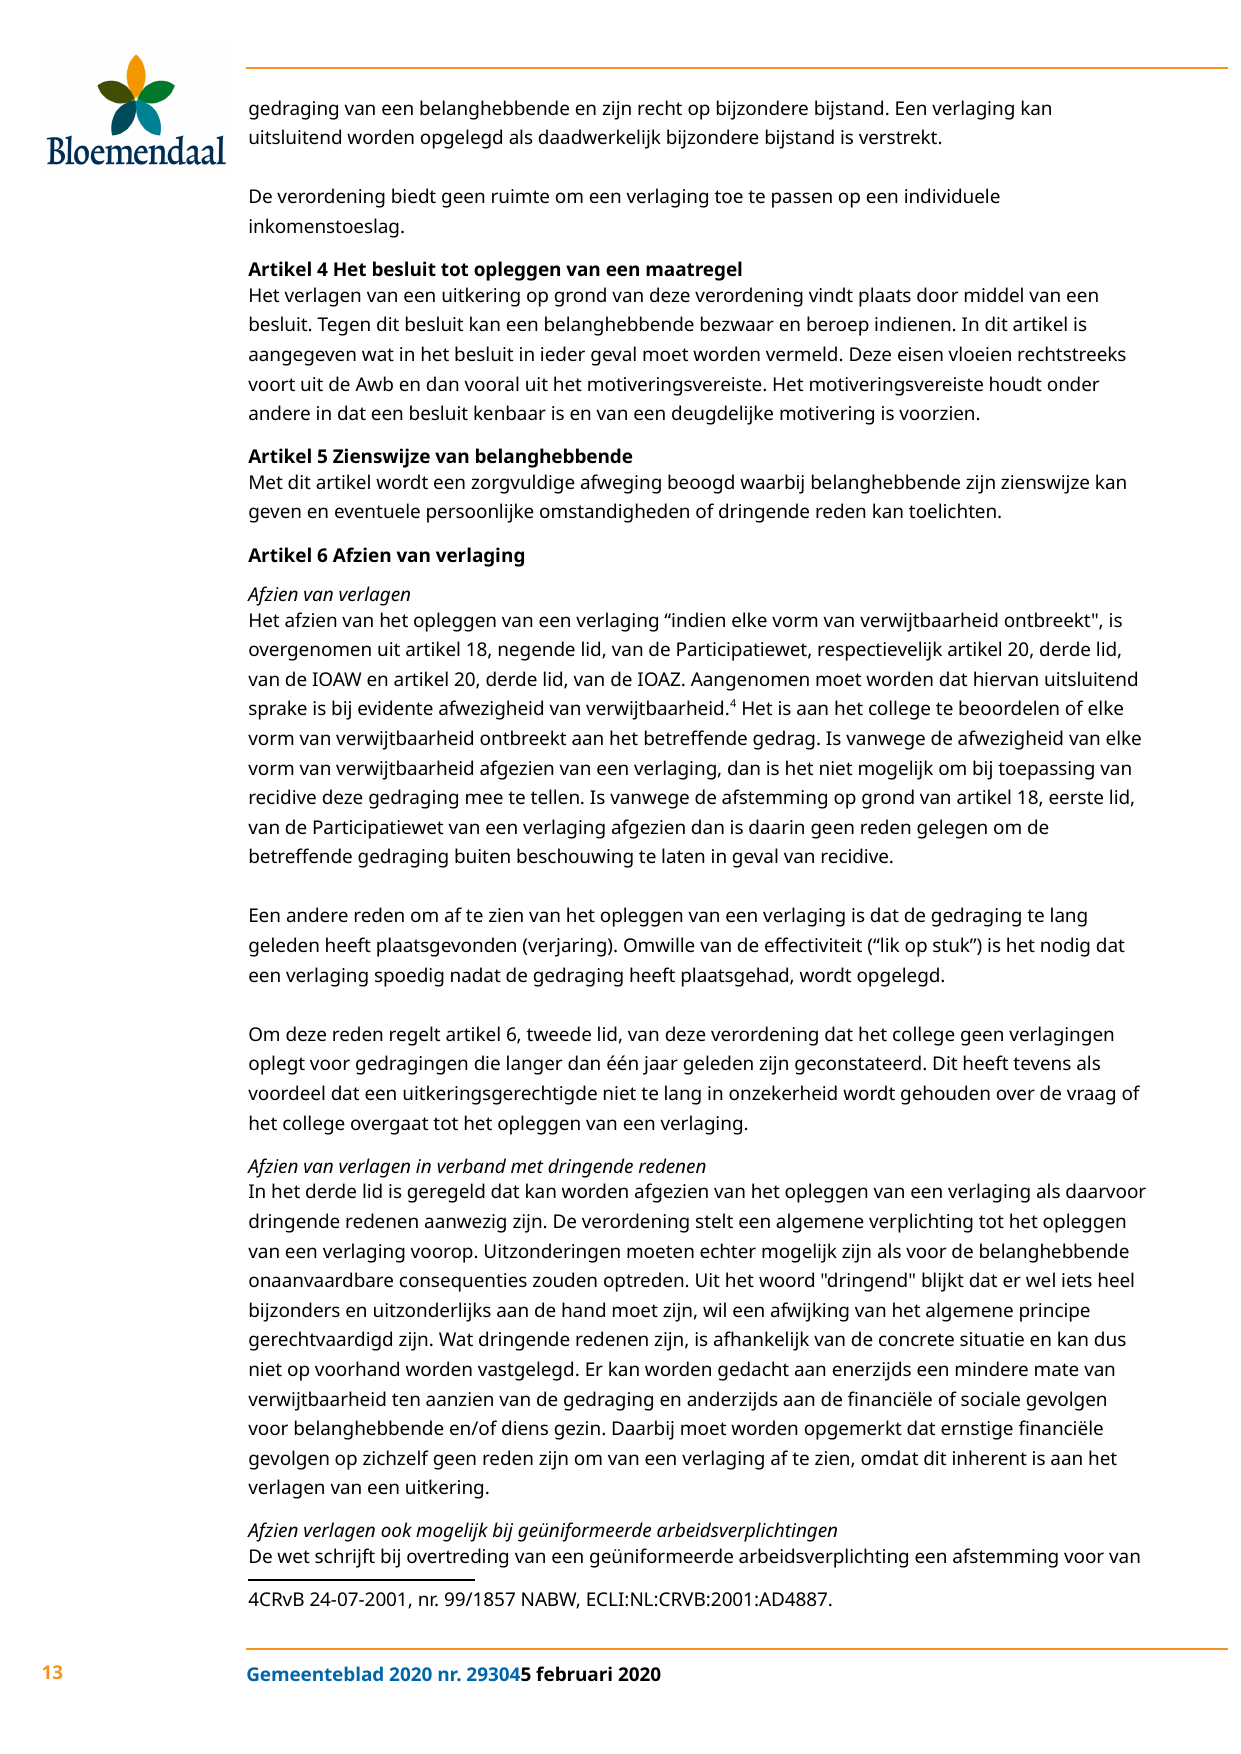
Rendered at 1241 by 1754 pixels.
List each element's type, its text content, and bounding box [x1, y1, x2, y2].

text Een andere reden om af te zien van het opleggen van een verlaging is dat de gedraging te lang geleden heeft plaatsgevonden (verjaring). Omwille van de effectiviteit (“lik op stuk”) is het nodig dat een verlaging spoedig nadat de gedraging heeft plaatsgehad, wordt opgelegd. [248, 903, 1152, 988]
text De wet schrijft bij overtreding van een geüniformeerde arbeidsverplichting een afstemming voor van [248, 1543, 1152, 1569]
text Artikel 5 Zienswijze van belanghebbende [248, 443, 1152, 469]
text Om deze reden regelt artikel 6, tweede lid, van deze verordening dat het college geen verlagingen oplegt voor gedragingen die langer dan één jaar geleden zijn geconstateerd. Dit heeft tevens als voordeel dat een uitkeringsgerechtigde niet te lang in onzekerheid wordt gehouden over de vraag of het college overgaat tot het opleggen van een verlaging. [248, 1021, 1152, 1136]
text Artikel 6 Afzien van verlaging [248, 542, 1152, 568]
text Afzien verlagen ook mogelijk bij geüniformeerde arbeidsverplichtingen [248, 1518, 1152, 1543]
text gedraging van een belanghebbende en zijn recht op bijzondere bijstand. Een verlaging kan uitsluitend worden opgelegd als daadwerkelijk bijzondere bijstand is verstrekt. [248, 95, 1152, 150]
text De verordening biedt geen ruimte om een verlaging toe te passen op een individuele inkomenstoeslag. [248, 183, 1152, 239]
text Met dit artikel wordt een zorgvuldige afweging beoogd waarbij belanghebbende zijn zienswijze kan geven en eventuele persoonlijke omstandigheden of dringende reden kan toelichten. [248, 469, 1152, 524]
text Afzien van verlagen [248, 581, 1152, 607]
text In het derde lid is geregeld dat kan worden afgezien van het opleggen van een verlaging als daarvoor dringende redenen aanwezig zijn. De verordening stelt een algemene verplichting tot het opleggen van een verlaging voorop. Uitzonderingen moeten echter mogelijk zijn als voor de belanghebbende onaanvaardbare consequenties zouden optreden. Uit het woord "dringend" blijkt dat er wel iets heel bijzonders en uitzonderlijks aan de hand moet zijn, wil een afwijking van het algemene principe gerechtvaardigd zijn. Wat dringende redenen zijn, is afhankelijk van de concrete situatie en kan dus niet op voorhand worden vastgelegd. Er kan worden gedacht aan enerzijds een mindere mate van verwijtbaarheid ten aanzien van de gedraging en anderzijds aan de financiële of sociale gevolgen voor belanghebbende en/of diens gezin. Daarbij moet worden opgemerkt dat ernstige financiële gevolgen op zichzelf geen reden zijn om van een verlaging af te zien, omdat dit inherent is aan het verlagen van een uitkering. [248, 1179, 1152, 1500]
picture [41, 47, 231, 172]
text CRvB 24-07-2001, nr. 99/1857 NABW, ECLI:NL:CRVB:2001:AD4887. [248, 1586, 1152, 1612]
text Artikel 4 Het besluit tot opleggen van een maatregel [248, 256, 1152, 282]
text Het afzien van het opleggen van een verlaging “indien elke vorm van verwijtbaarheid ontbreekt", is overgenomen uit artikel 18, negende lid, van de Participatiewet, respectievelijk artikel 20, derde lid, van de IOAW en artikel 20, derde lid, van de IOAZ. Aangenomen moet worden dat hiervan uitsluitend sprake is bij evidente afwezigheid van verwijtbaarheid. Het is aan het college te beoordelen of elke vorm van verwijtbaarheid ontbreekt aan het betreffende gedrag. Is vanwege de afwezigheid van elke vorm van verwijtbaarheid afgezien van een verlaging, dan is het niet mogelijk om bij toepassing van recidive deze gedraging mee te tellen. Is vanwege de afstemming op grond van artikel 18, eerste lid, van de Participatiewet van een verlaging afgezien dan is daarin geen reden gelegen om de betreffende gedraging buiten beschouwing te laten in geval van recidive. [248, 607, 1152, 869]
text Het verlagen van een uitkering op grond van deze verordening vindt plaats door middel van een besluit. Tegen dit besluit kan een belanghebbende bezwaar en beroep indienen. In dit artikel is aangegeven wat in het besluit in ieder geval moet worden vermeld. Deze eisen vloeien rechtstreeks voort uit de Awb en dan vooral uit het motiveringsvereiste. Het motiveringsvereiste houdt onder andere in dat een besluit kenbaar is en van een deugdelijke motivering is voorzien. [248, 282, 1152, 426]
text Afzien van verlagen in verband met dringende redenen [248, 1153, 1152, 1179]
